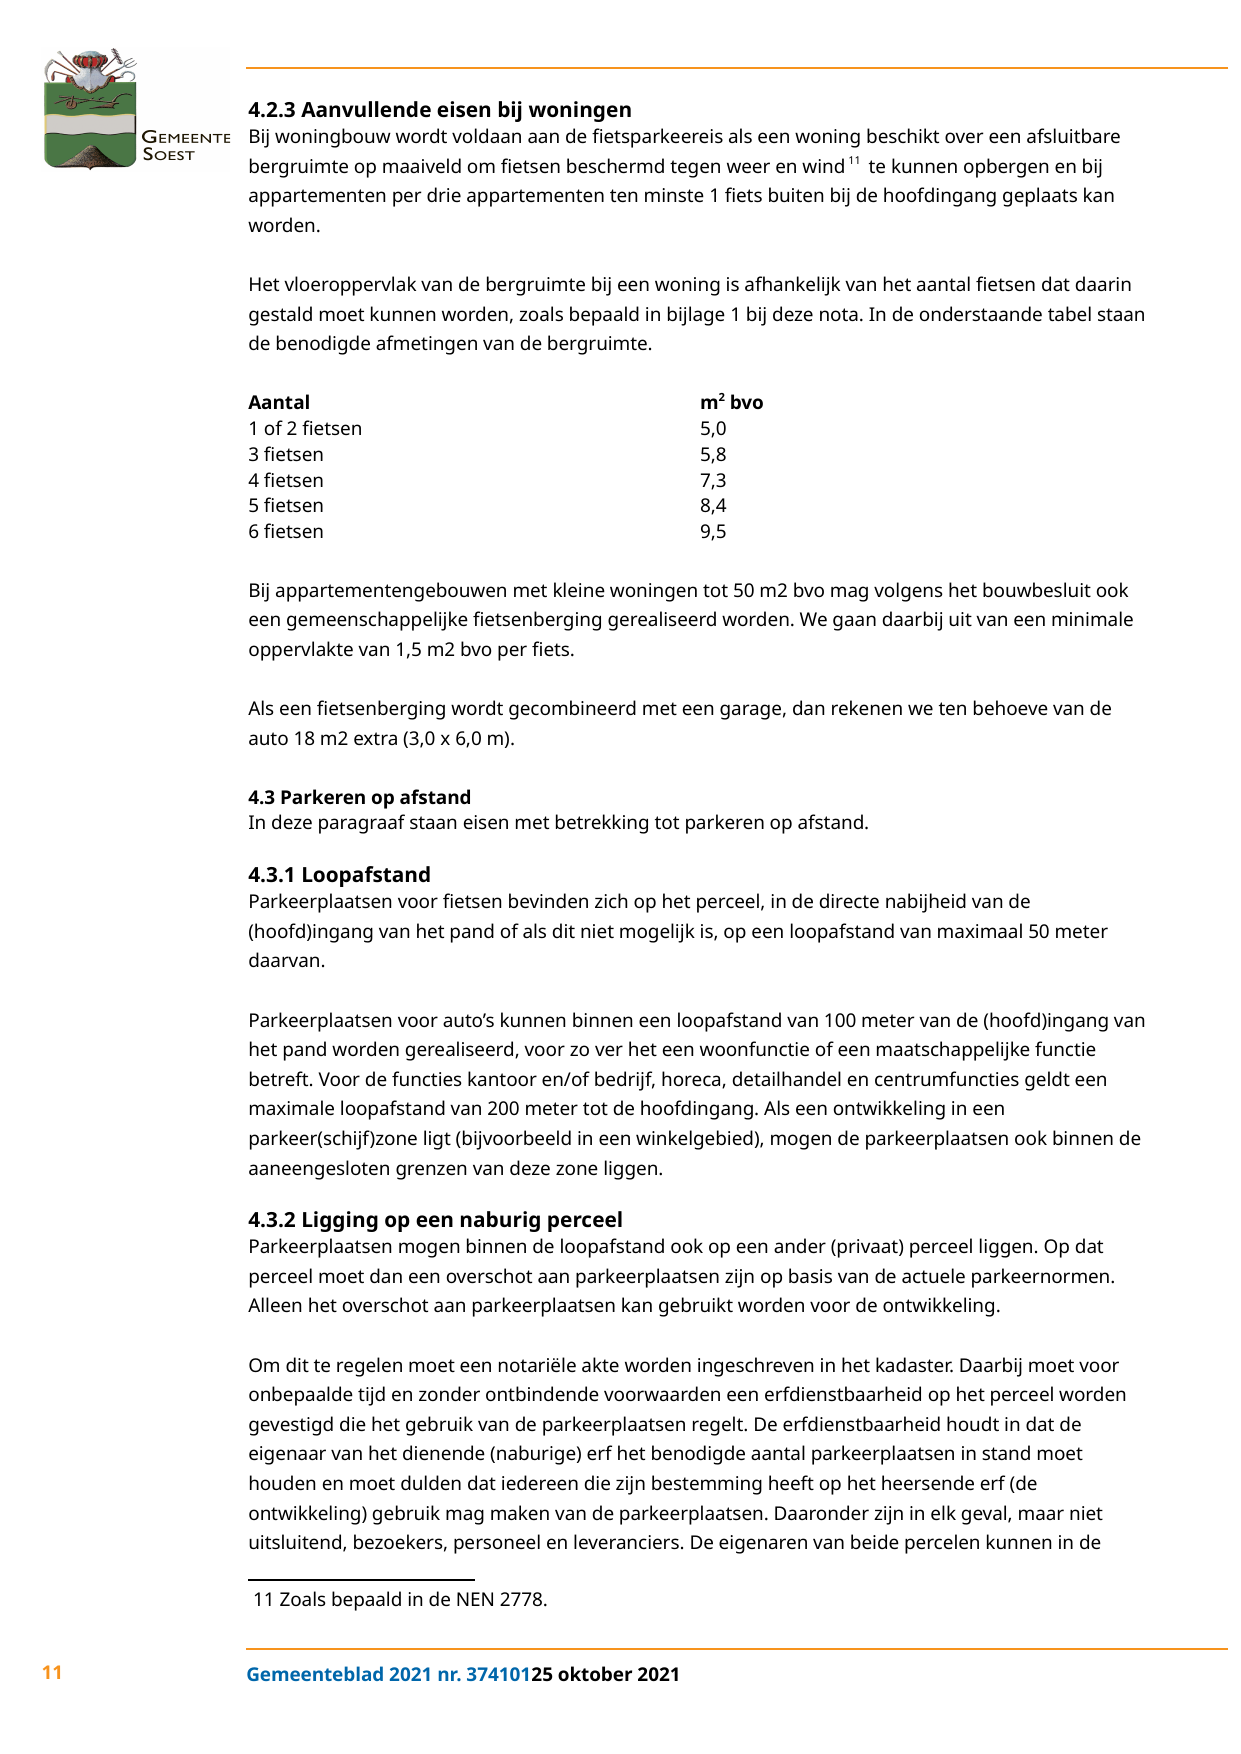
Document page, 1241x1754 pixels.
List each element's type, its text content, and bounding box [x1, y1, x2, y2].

text In deze paragraaf staan eisen met betrekking tot parkeren op afstand. [248, 809, 1152, 835]
text 4.3 Parkeren op afstand [248, 784, 1152, 809]
text 4.3.2 Ligging op een naburig perceel [248, 1205, 1152, 1233]
text Om dit te regelen moet een notariële akte worden ingeschreven in het kadaster. Daarbij moet voor onbepaalde tijd en zonder ontbindende voorwaarden een erfdienstbaarheid op het perceel worden gevestigd die het gebruik van de parkeerplaatsen regelt. De erfdienstbaarheid houdt in dat de eigenaar van het dienende (naburige) erf het benodigde aantal parkeerplaatsen in stand moet houden en moet dulden dat iedereen die zijn bestemming heeft op het heersende erf (de ontwikkeling) gebruik mag maken van de parkeerplaatsen. Daaronder zijn in elk geval, maar niet uitsluitend, bezoekers, personeel en leveranciers. De eigenaren van beide percelen kunnen in de [248, 1352, 1152, 1555]
table_cell 5,0 [700, 415, 1152, 441]
text Bij woningbouw wordt voldaan aan de fietsparkeereis als een woning beschikt over een afsluitbare bergruimte op maaiveld om fietsen beschermd tegen weer en wind te kunnen opbergen en bij appartementen per drie appartementen ten minste 1 fiets buiten bij de hoofdingang geplaats kan worden. [248, 123, 1152, 238]
table_cell 4 fietsen [248, 467, 700, 492]
table_cell 5,8 [700, 441, 1152, 467]
table_cell 1 of 2 fietsen [248, 415, 700, 441]
text Bij appartementengebouwen met kleine woningen tot 50 m2 bvo mag volgens het bouwbesluit ook een gemeenschappelijke fietsenberging gerealiseerd worden. We gaan daarbij uit van een minimale oppervlakte van 1,5 m2 bvo per fiets. [248, 577, 1152, 662]
text Zoals bepaald in de NEN 2778. [248, 1586, 1152, 1612]
table_cell 5 fietsen [248, 493, 700, 518]
text 4.3.1 Loopafstand [248, 860, 1152, 888]
table_header m2 bvo [700, 390, 1152, 415]
text Parkeerplaatsen voor auto’s kunnen binnen een loopafstand van 100 meter van de (hoofd)ingang van het pand worden gerealiseerd, voor zo ver het een woonfunctie of een maatschappelijke functie betreft. Voor de functies kantoor en/of bedrijf, horeca, detailhandel en centrumfuncties geldt een maximale loopafstand van 200 meter tot de hoofdingang. Als een ontwikkeling in een parkeer(schijf)zone ligt (bijvoorbeeld in een winkelgebied), mogen de parkeerplaatsen ook binnen de aaneengesloten grenzen van deze zone liggen. [248, 1007, 1152, 1180]
table_cell 6 fietsen [248, 518, 700, 544]
text 4.2.3 Aanvullende eisen bij woningen [248, 95, 1152, 123]
table_cell 7,3 [700, 467, 1152, 492]
table_cell 8,4 [700, 493, 1152, 518]
text Parkeerplaatsen mogen binnen de loopafstand ook op een ander (privaat) perceel liggen. Op dat perceel moet dan een overschot aan parkeerplaatsen zijn op basis van de actuele parkeernormen. Alleen het overschot aan parkeerplaatsen kan gebruikt worden voor de ontwikkeling. [248, 1233, 1152, 1318]
table_cell 9,5 [700, 518, 1152, 544]
picture [41, 47, 231, 172]
text Het vloeroppervlak van de bergruimte bij een woning is afhankelijk van het aantal fietsen dat daarin gestald moet kunnen worden, zoals bepaald in bijlage 1 bij deze nota. In de onderstaande tabel staan de benodigde afmetingen van de bergruimte. [248, 271, 1152, 356]
table_header Aantal [248, 390, 700, 415]
text Als een fietsenberging wordt gecombineerd met een garage, dan rekenen we ten behoeve van de auto 18 m2 extra (3,0 x 6,0 m). [248, 695, 1152, 750]
text Parkeerplaatsen voor fietsen bevinden zich op het perceel, in de directe nabijheid van de (hoofd)ingang van het pand of als dit niet mogelijk is, op een loopafstand van maximaal 50 meter daarvan. [248, 888, 1152, 973]
table_cell 3 fietsen [248, 441, 700, 467]
